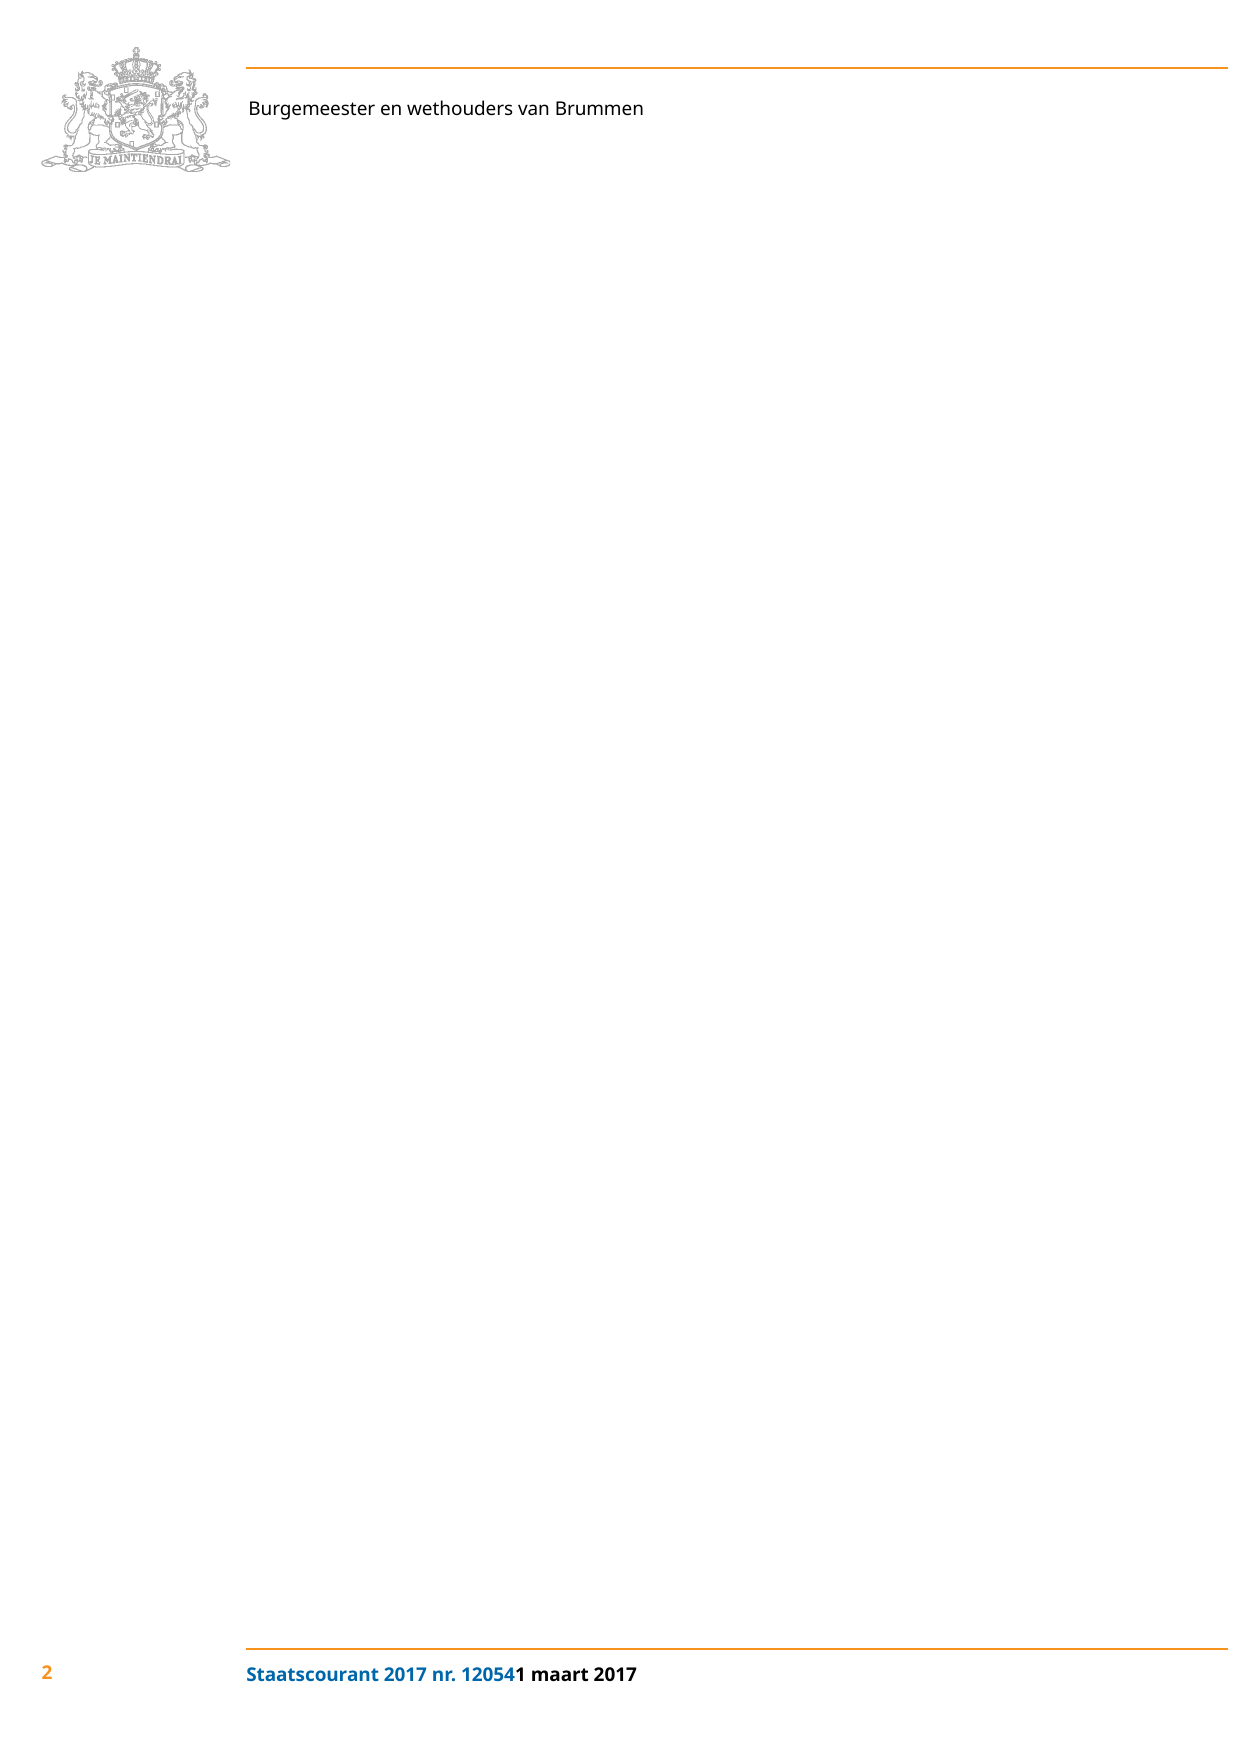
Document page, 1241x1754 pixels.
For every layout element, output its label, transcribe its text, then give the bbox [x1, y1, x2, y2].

picture [41, 47, 231, 172]
text Burgemeester en wethouders van Brummen [248, 95, 1152, 121]
